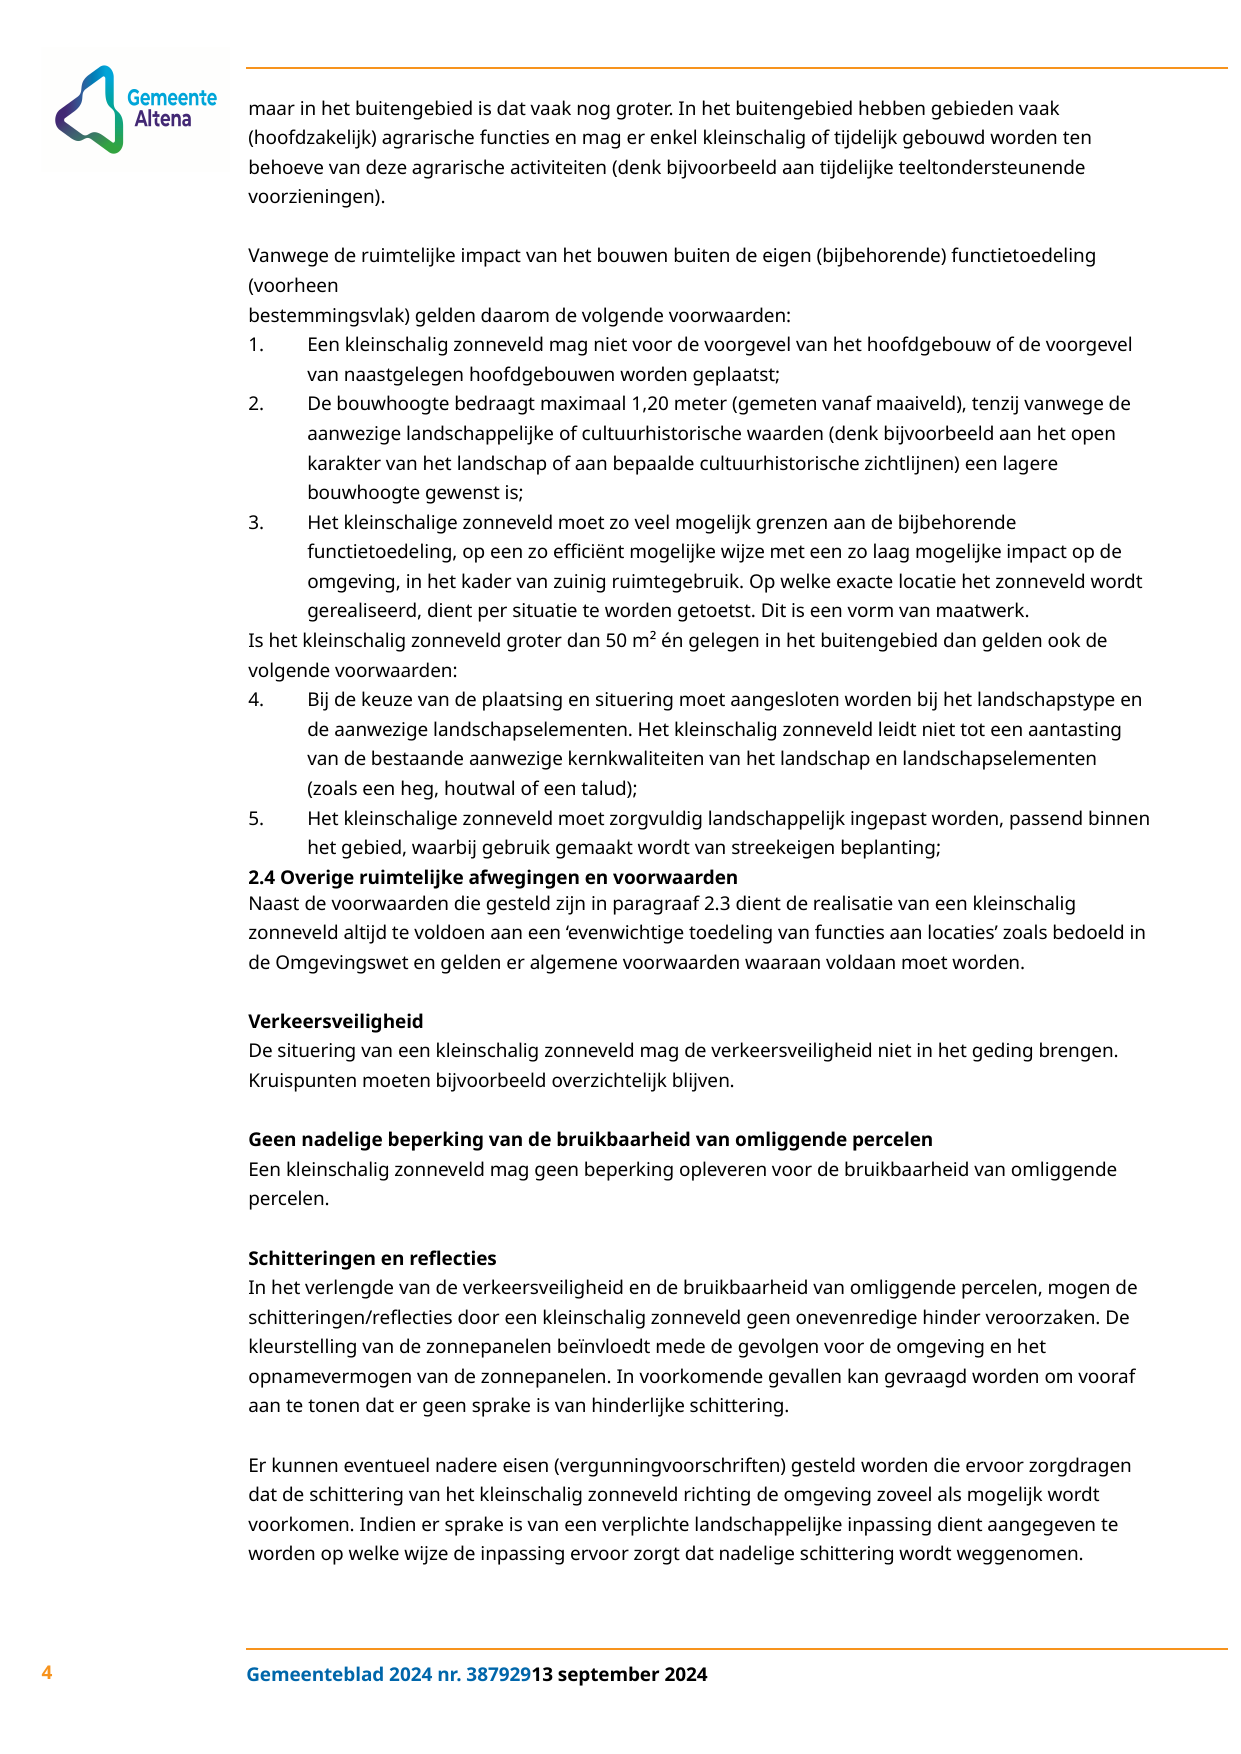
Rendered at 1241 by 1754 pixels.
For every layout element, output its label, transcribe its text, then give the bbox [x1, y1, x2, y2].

text Schitteringen en reflecties [248, 1245, 1152, 1270]
text Is het kleinschalig zonneveld groter dan 50 m² én gelegen in het buitengebied dan gelden ook de volgende voorwaarden: [248, 627, 1152, 683]
text bestemmingsvlak) gelden daarom de volgende voorwaarden: [248, 302, 1152, 328]
list Het kleinschalige zonneveld moet zo veel mogelijk grenzen aan de bijbehorende functietoedeling, op een zo efficiënt mogelijke wijze met een zo laag mogelijke impact op de omgeving, in het kader van zuinig ruimtegebruik. Op welke exacte locatie het zonneveld wordt gerealiseerd, dient per situatie te worden getoetst. Dit is een vorm van maatwerk. [248, 509, 1152, 623]
picture [41, 47, 231, 172]
list De bouwhoogte bedraagt maximaal 1,20 meter (gemeten vanaf maaiveld), tenzij vanwege de aanwezige landschappelijke of cultuurhistorische waarden (denk bijvoorbeeld aan het open karakter van het landschap of aan bepaalde cultuurhistorische zichtlijnen) een lagere bouwhoogte gewenst is; [248, 391, 1152, 505]
text Naast de voorwaarden die gesteld zijn in paragraaf 2.3 dient de realisatie van een kleinschalig zonneveld altijd te voldoen aan een ‘evenwichtige toedeling van functies aan locaties’ zoals bedoeld in de Omgevingswet en gelden er algemene voorwaarden waaraan voldaan moet worden. [248, 890, 1152, 974]
text 2.4 Overige ruimtelijke afwegingen en voorwaarden [248, 864, 1152, 890]
list Bij de keuze van de plaatsing en situering moet aangesloten worden bij het landschapstype en de aanwezige landschapselementen. Het kleinschalig zonneveld leidt niet tot een aantasting van de bestaande aanwezige kernkwaliteiten van het landschap en landschapselementen (zoals een heg, houtwal of een talud); [248, 686, 1152, 801]
text Vanwege de ruimtelijke impact van het bouwen buiten de eigen (bijbehorende) functietoedeling (voorheen [248, 243, 1152, 298]
text Verkeersveiligheid [248, 1008, 1152, 1034]
text maar in het buitengebied is dat vaak nog groter. In het buitengebied hebben gebieden vaak (hoofdzakelijk) agrarische functies en mag er enkel kleinschalig of tijdelijk gebouwd worden ten behoeve van deze agrarische activiteiten (denk bijvoorbeeld aan tijdelijke teeltondersteunende voorzieningen). [248, 95, 1152, 209]
text Er kunnen eventueel nadere eisen (vergunningvoorschriften) gesteld worden die ervoor zorgdragen dat de schittering van het kleinschalig zonneveld richting de omgeving zoveel als mogelijk wordt voorkomen. Indien er sprake is van een verplichte landschappelijke inpassing dient aangegeven te worden op welke wijze de inpassing ervoor zorgt dat nadelige schittering wordt weggenomen. [248, 1452, 1152, 1566]
list Een kleinschalig zonneveld mag niet voor de voorgevel van het hoofdgebouw of de voorgevel van naastgelegen hoofdgebouwen worden geplaatst; [248, 331, 1152, 387]
text In het verlengde van de verkeersveiligheid en de bruikbaarheid van omliggende percelen, mogen de schitteringen/reflecties door een kleinschalig zonneveld geen onevenredige hinder veroorzaken. De kleurstelling van de zonnepanelen beïnvloedt mede de gevolgen voor de omgeving en het opnamevermogen van de zonnepanelen. In voorkomende gevallen kan gevraagd worden om vooraf aan te tonen dat er geen sprake is van hinderlijke schittering. [248, 1274, 1152, 1418]
text De situering van een kleinschalig zonneveld mag de verkeersveiligheid niet in het geding brengen. Kruispunten moeten bijvoorbeeld overzichtelijk blijven. [248, 1038, 1152, 1093]
list Het kleinschalige zonneveld moet zorgvuldig landschappelijk ingepast worden, passend binnen het gebied, waarbij gebruik gemaakt wordt van streekeigen beplanting; [248, 805, 1152, 860]
text Geen nadelige beperking van de bruikbaarheid van omliggende percelen [248, 1126, 1152, 1152]
text Een kleinschalig zonneveld mag geen beperking opleveren voor de bruikbaarheid van omliggende percelen. [248, 1156, 1152, 1211]
